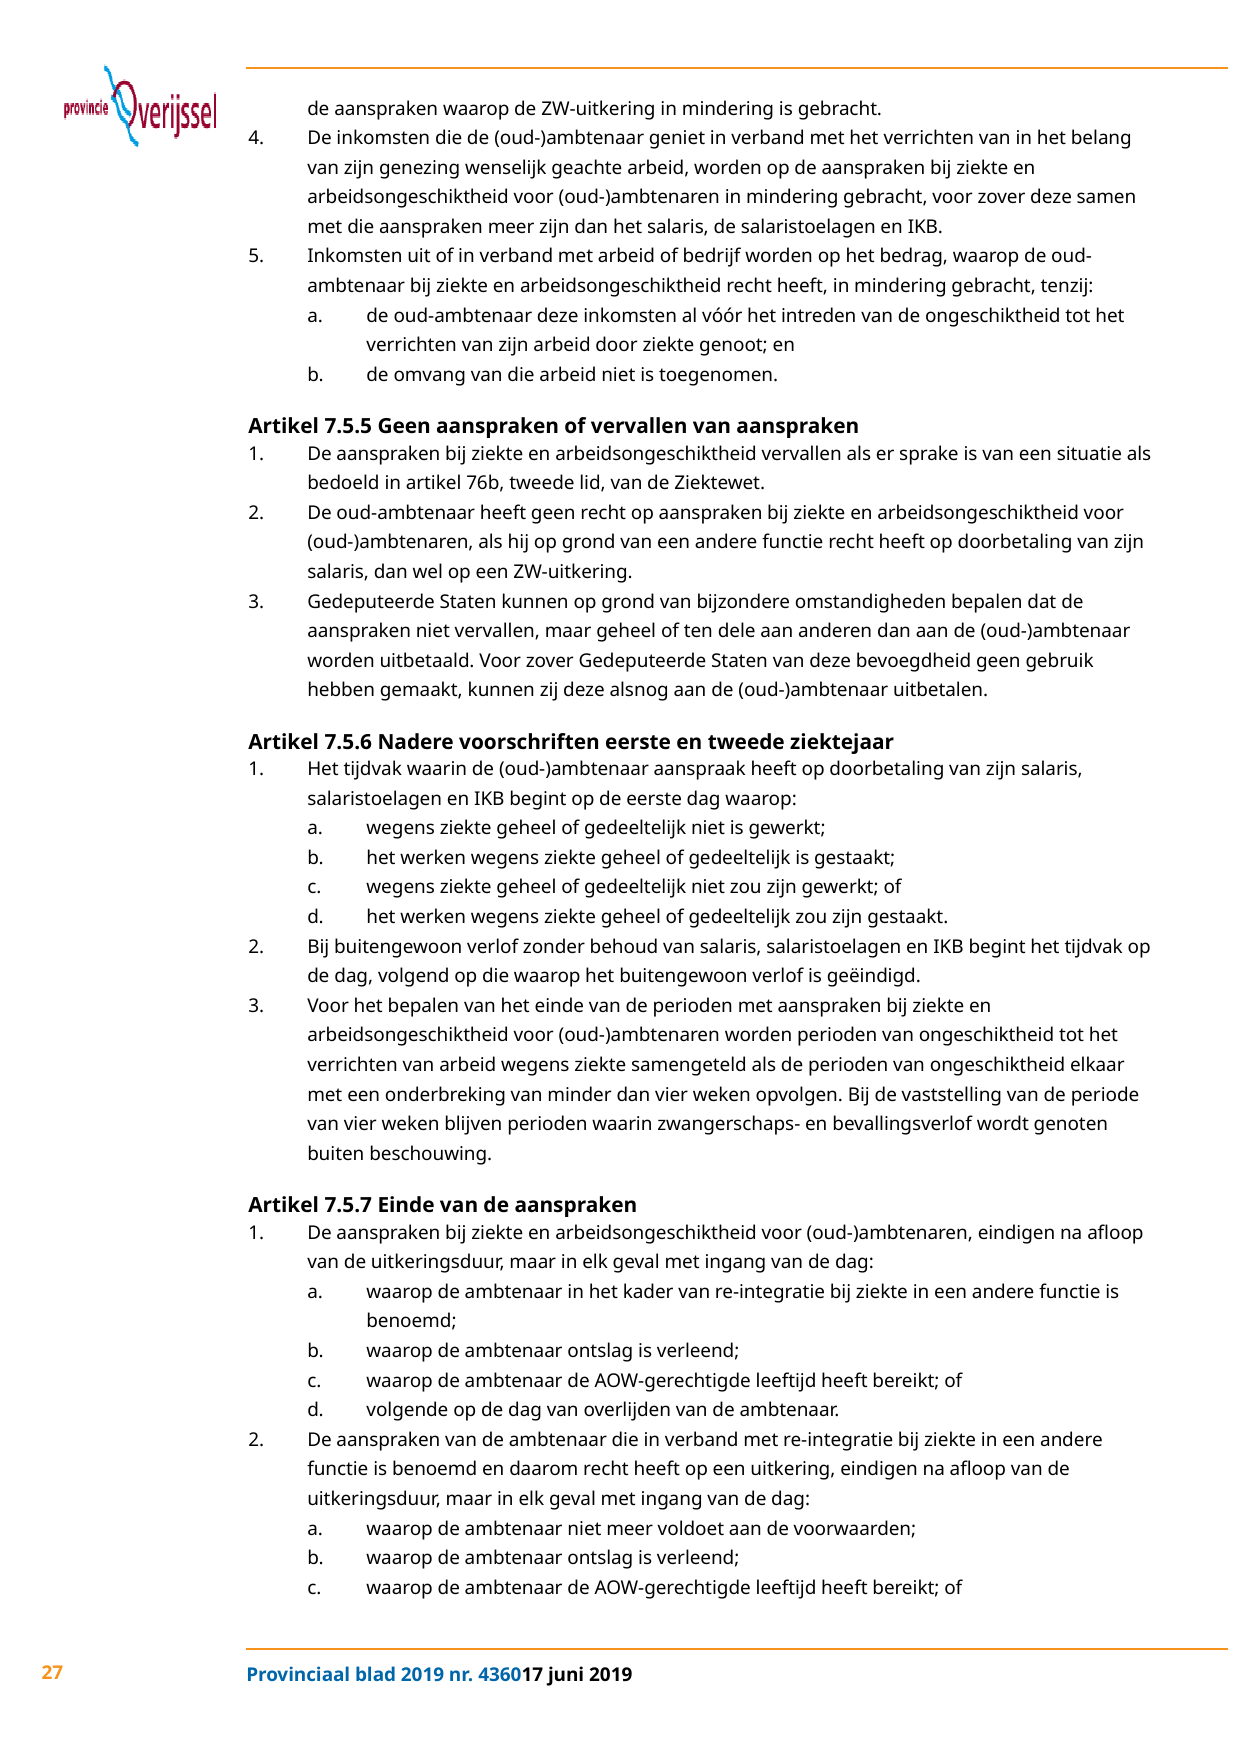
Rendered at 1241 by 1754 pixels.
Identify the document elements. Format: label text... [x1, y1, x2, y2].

list waarop de ambtenaar de AOW-gerechtigde leeftijd heeft bereikt; of [307, 1574, 1152, 1599]
list De oud-ambtenaar heeft geen recht op aanspraken bij ziekte en arbeidsongeschiktheid voor (oud-)ambtenaren, als hij op grond van een andere functie recht heeft op doorbetaling van zijn salaris, dan wel op een ZW-uitkering. [248, 499, 1152, 584]
list wegens ziekte geheel of gedeeltelijk niet zou zijn gewerkt; of [307, 874, 1152, 899]
list waarop de ambtenaar de AOW-gerechtigde leeftijd heeft bereikt; of [307, 1367, 1152, 1392]
list de oud-ambtenaar deze inkomsten al vóór het intreden van de ongeschiktheid tot het verrichten van zijn arbeid door ziekte genoot; en [307, 302, 1152, 357]
text Artikel 7.5.6 Nadere voorschriften eerste en tweede ziektejaar [248, 727, 1152, 755]
list De inkomsten die de (oud-)ambtenaar geniet in verband met het verrichten van in het belang van zijn genezing wenselijk geachte arbeid, worden op de aanspraken bij ziekte en arbeidsongeschiktheid voor (oud-)ambtenaren in mindering gebracht, voor zover deze samen met die aanspraken meer zijn dan het salaris, de salaristoelagen en IKB. [248, 124, 1152, 239]
list Inkomsten uit of in verband met arbeid of bedrijf worden op het bedrag, waarop de oud-ambtenaar bij ziekte en arbeidsongeschiktheid recht heeft, in mindering gebracht, tenzij: [248, 243, 1152, 298]
list Voor het bepalen van het einde van de perioden met aanspraken bij ziekte en arbeidsongeschiktheid voor (oud-)ambtenaren worden perioden van ongeschiktheid tot het verrichten van arbeid wegens ziekte samengeteld als de perioden van ongeschiktheid elkaar met een onderbreking van minder dan vier weken opvolgen. Bij de vaststelling van de periode van vier weken blijven perioden waarin zwangerschaps- en bevallingsverlof wordt genoten buiten beschouwing. [248, 992, 1152, 1166]
list volgende op de dag van overlijden van de ambtenaar. [307, 1396, 1152, 1422]
list wegens ziekte geheel of gedeeltelijk niet is gewerkt; [307, 814, 1152, 840]
list waarop de ambtenaar niet meer voldoet aan de voorwaarden; [307, 1515, 1152, 1540]
list waarop de ambtenaar in het kader van re-integratie bij ziekte in een andere functie is benoemd; [307, 1278, 1152, 1333]
list De aanspraken bij ziekte en arbeidsongeschiktheid vervallen als er sprake is van een situatie als bedoeld in artikel 76b, tweede lid, van de Ziektewet. [248, 440, 1152, 495]
list waarop de ambtenaar ontslag is verleend; [307, 1544, 1152, 1570]
list Bij buitengewoon verlof zonder behoud van salaris, salaristoelagen en IKB begint het tijdvak op de dag, volgend op die waarop het buitengewoon verlof is geëindigd. [248, 933, 1152, 988]
list waarop de ambtenaar ontslag is verleend; [307, 1337, 1152, 1363]
list de omvang van die arbeid niet is toegenomen. [307, 361, 1152, 387]
text Artikel 7.5.5 Geen aanspraken of vervallen van aanspraken [248, 411, 1152, 440]
text Artikel 7.5.7 Einde van de aanspraken [248, 1190, 1152, 1219]
list Gedeputeerde Staten kunnen op grond van bijzondere omstandigheden bepalen dat de aanspraken niet vervallen, maar geheel of ten dele aan anderen dan aan de (oud-)ambtenaar worden uitbetaald. Voor zover Gedeputeerde Staten van deze bevoegdheid geen gebruik hebben gemaakt, kunnen zij deze alsnog aan de (oud-)ambtenaar uitbetalen. [248, 588, 1152, 702]
list Het tijdvak waarin de (oud-)ambtenaar aanspraak heeft op doorbetaling van zijn salaris, salaristoelagen en IKB begint op de eerste dag waarop: [248, 755, 1152, 811]
list de aanspraken waarop de ZW-uitkering in mindering is gebracht. [248, 95, 1152, 121]
picture [41, 47, 231, 172]
list het werken wegens ziekte geheel of gedeeltelijk is gestaakt; [307, 844, 1152, 870]
list het werken wegens ziekte geheel of gedeeltelijk zou zijn gestaakt. [307, 903, 1152, 929]
list De aanspraken van de ambtenaar die in verband met re-integratie bij ziekte in een andere functie is benoemd en daarom recht heeft op een uitkering, eindigen na afloop van de uitkeringsduur, maar in elk geval met ingang van de dag: [248, 1426, 1152, 1511]
list De aanspraken bij ziekte en arbeidsongeschiktheid voor (oud-)ambtenaren, eindigen na afloop van de uitkeringsduur, maar in elk geval met ingang van de dag: [248, 1219, 1152, 1274]
